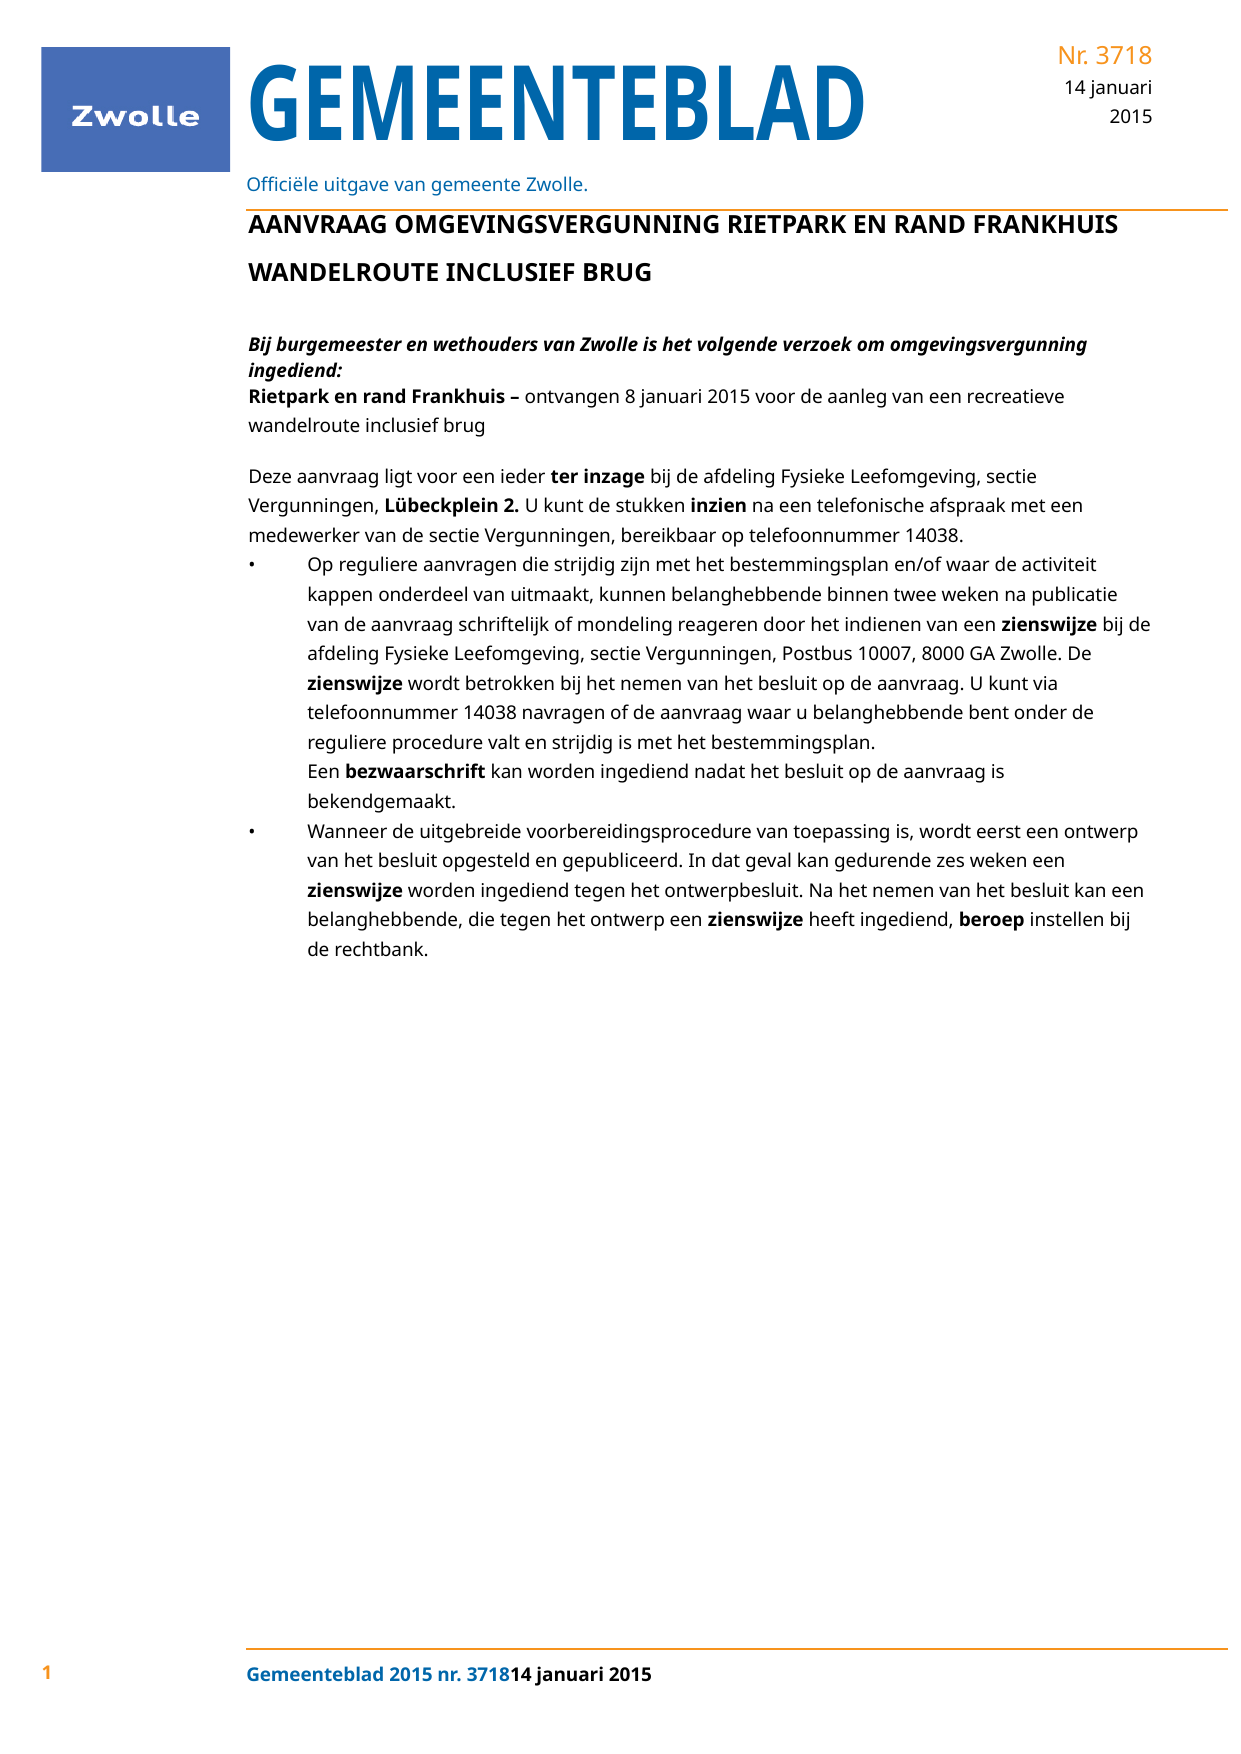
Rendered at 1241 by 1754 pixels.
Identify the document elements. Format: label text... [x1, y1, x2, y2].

picture [41, 47, 231, 172]
text Bij burgemeester en wethouders van Zwolle is het volgende verzoek om omgevingsvergunning ingediend: [248, 331, 1152, 383]
list Wanneer de uitgebreide voorbereidingsprocedure van toepassing is, wordt eerst een ontwerp van het besluit opgesteld en gepubliceerd. In dat geval kan gedurende zes weken een zienswijze worden ingediend tegen het ontwerpbesluit. Na het nemen van het besluit kan een belanghebbende, die tegen het ontwerp een zienswijze heeft ingediend, beroep instellen bij de rechtbank. [248, 818, 1152, 962]
list Een bezwaarschrift kan worden ingediend nadat het besluit op de aanvraag is bekendgemaakt. [248, 759, 1152, 814]
text AANVRAAG OMGEVINGSVERGUNNING RIETPARK EN RAND FRANKHUIS WANDELROUTE INCLUSIEF BRUG [248, 211, 1152, 288]
list Op reguliere aanvragen die strijdig zijn met het bestemmingsplan en/of waar de activiteit kappen onderdeel van uitmaakt, kunnen belanghebbende binnen twee weken na publicatie van de aanvraag schriftelijk of mondeling reageren door het indienen van een zienswijze bij de afdeling Fysieke Leefomgeving, sectie Vergunningen, Postbus 10007, 8000 GA Zwolle. De zienswijze wordt betrokken bij het nemen van het besluit op de aanvraag. U kunt via telefoonnummer 14038 navragen of de aanvraag waar u belanghebbende bent onder de reguliere procedure valt en strijdig is met het bestemmingsplan. [248, 552, 1152, 755]
text Rietpark en rand Frankhuis – ontvangen 8 januari 2015 voor de aanleg van een recreatieve wandelroute inclusief brug [248, 383, 1152, 438]
text Deze aanvraag ligt voor een ieder ter inzage bij de afdeling Fysieke Leefomgeving, sectie Vergunningen, Lübeckplein 2. U kunt de stukken inzien na een telefonische afspraak met een medewerker van de sectie Vergunningen, bereikbaar op telefoonnummer 14038. [248, 463, 1152, 548]
